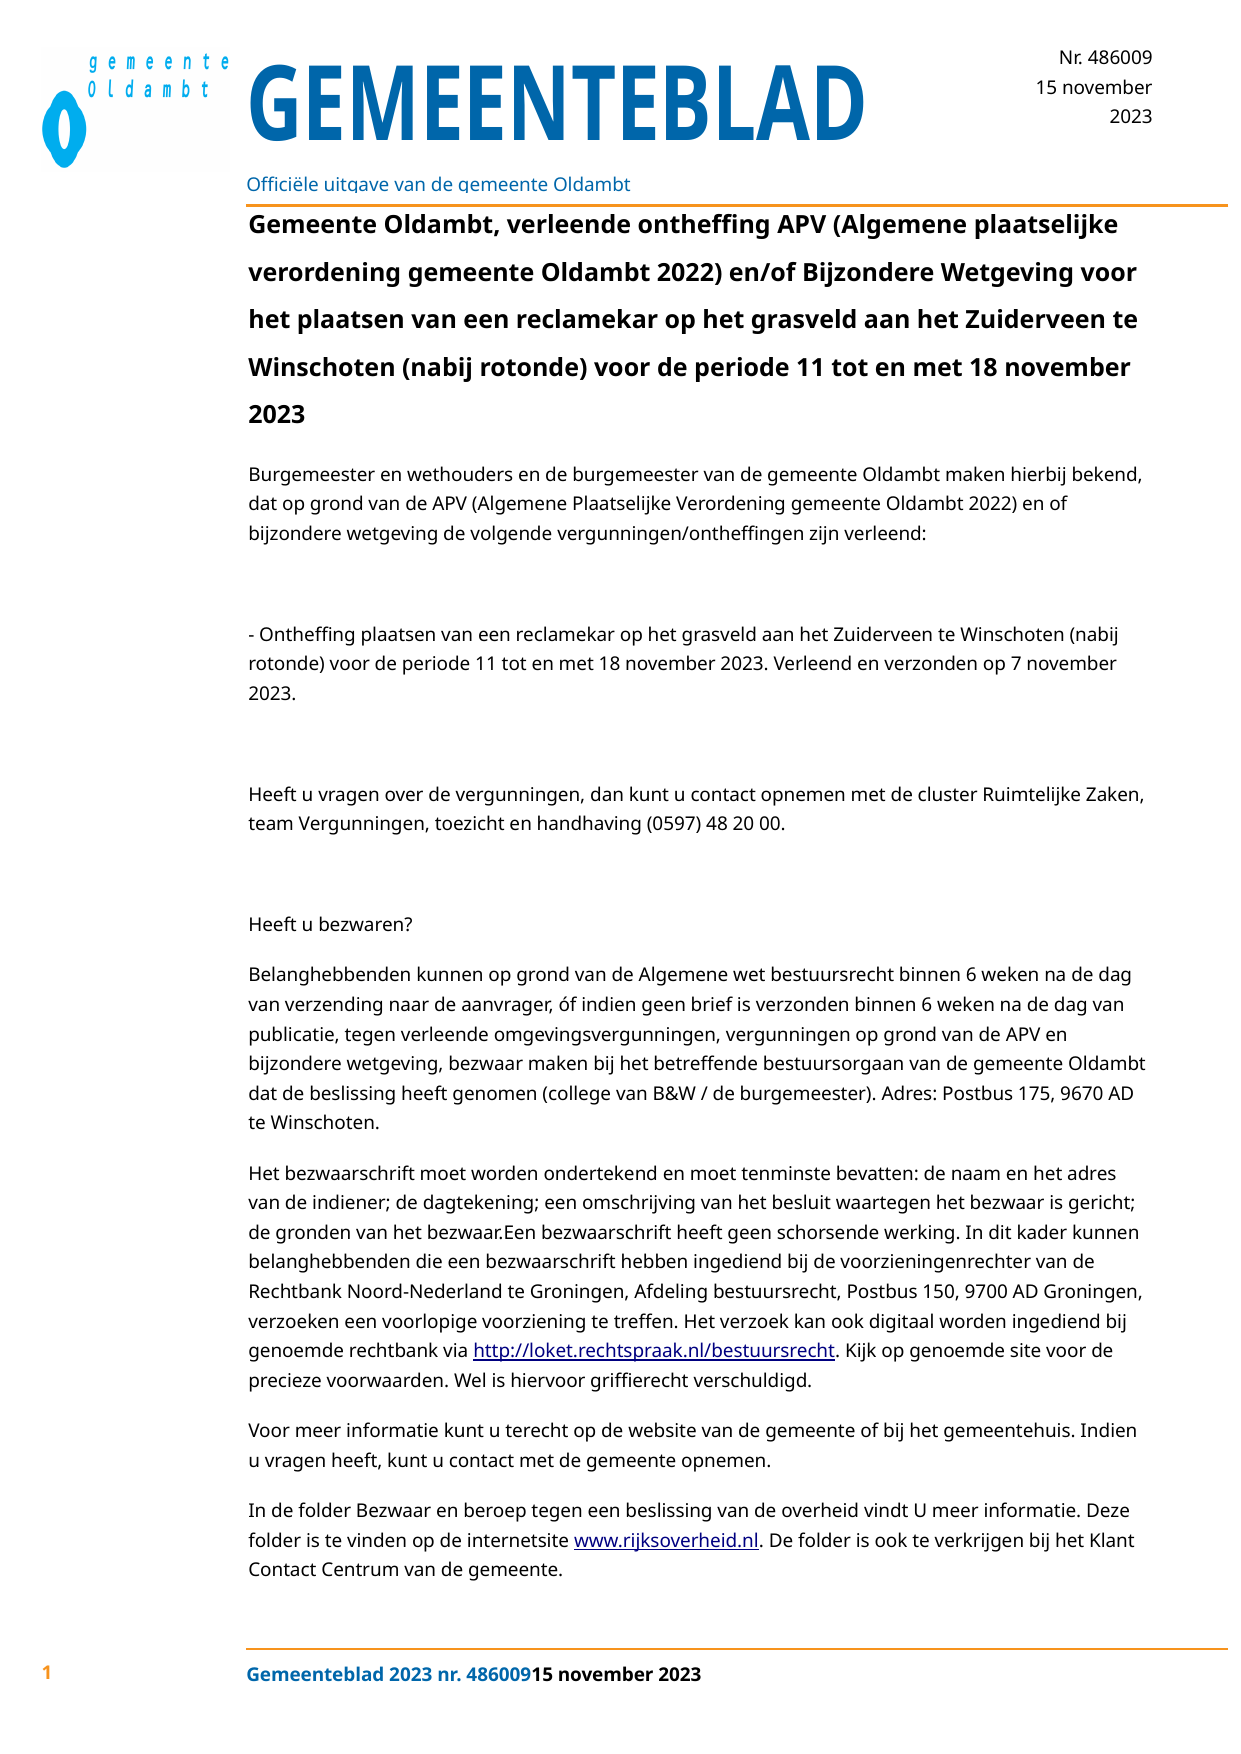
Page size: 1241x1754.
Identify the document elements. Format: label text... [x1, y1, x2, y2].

text - Ontheffing plaatsen van een reclamekar op het grasveld aan het Zuiderveen te Winschoten (nabij rotonde) voor de periode 11 tot en met 18 november 2023. Verleend en verzonden op 7 november 2023. [248, 621, 1152, 706]
text Het bezwaarschrift moet worden ondertekend en moet tenminste bevatten: de naam en het adres van de indiener; de dagtekening; een omschrijving van het besluit waartegen het bezwaar is gericht; de gronden van het bezwaar.Een bezwaarschrift heeft geen schorsende werking. In dit kader kunnen belanghebbenden die een bezwaarschrift hebben ingediend bij de voorzieningenrechter van de Rechtbank Noord-Nederland te Groningen, Afdeling bestuursrecht, Postbus 150, 9700 AD Groningen, verzoeken een voorlopige voorziening te treffen. Het verzoek kan ook digitaal worden ingediend bij genoemde rechtbank via http://loket.rechtspraak.nl/bestuursrecht. Kijk op genoemde site voor de precieze voorwaarden. Wel is hiervoor griffierecht verschuldigd. [248, 1160, 1152, 1393]
text Voor meer informatie kunt u terecht op de website van de gemeente of bij het gemeentehuis. Indien u vragen heeft, kunt u contact met de gemeente opnemen. [248, 1417, 1152, 1473]
text Heeft u bezwaren? [248, 911, 1152, 937]
text Burgemeester en wethouders en de burgemeester van de gemeente Oldambt maken hierbij bekend, dat op grond van de APV (Algemene Plaatselijke Verordening gemeente Oldambt 2022) en of bijzondere wetgeving de volgende vergunningen/ontheffingen zijn verleend: [248, 461, 1152, 546]
text Gemeente Oldambt, verleende ontheffing APV (Algemene plaatselijke verordening gemeente Oldambt 2022) en/of Bijzondere Wetgeving voor het plaatsen van een reclamekar op het grasveld aan het Zuiderveen te Winschoten (nabij rotonde) voor de periode 11 tot en met 18 november 2023 [248, 207, 1152, 431]
picture [41, 47, 231, 172]
text Belanghebbenden kunnen op grond van de Algemene wet bestuursrecht binnen 6 weken na de dag van verzending naar de aanvrager, óf indien geen brief is verzonden binnen 6 weken na de dag van publicatie, tegen verleende omgevingsvergunningen, vergunningen op grond van de APV en bijzondere wetgeving, bezwaar maken bij het betreffende bestuursorgaan van de gemeente Oldambt dat de beslissing heeft genomen (college van B&W / de burgemeester). Adres: Postbus 175, 9670 AD te Winschoten. [248, 962, 1152, 1135]
text In de folder Bezwaar en beroep tegen een beslissing van de overheid vindt U meer informatie. Deze folder is te vinden op de internetsite www.rijksoverheid.nl. De folder is ook te verkrijgen bij het Klant Contact Centrum van de gemeente. [248, 1497, 1152, 1582]
text Heeft u vragen over de vergunningen, dan kunt u contact opnemen met de cluster Ruimtelijke Zaken, team Vergunningen, toezicht en handhaving (0597) 48 20 00. [248, 781, 1152, 836]
